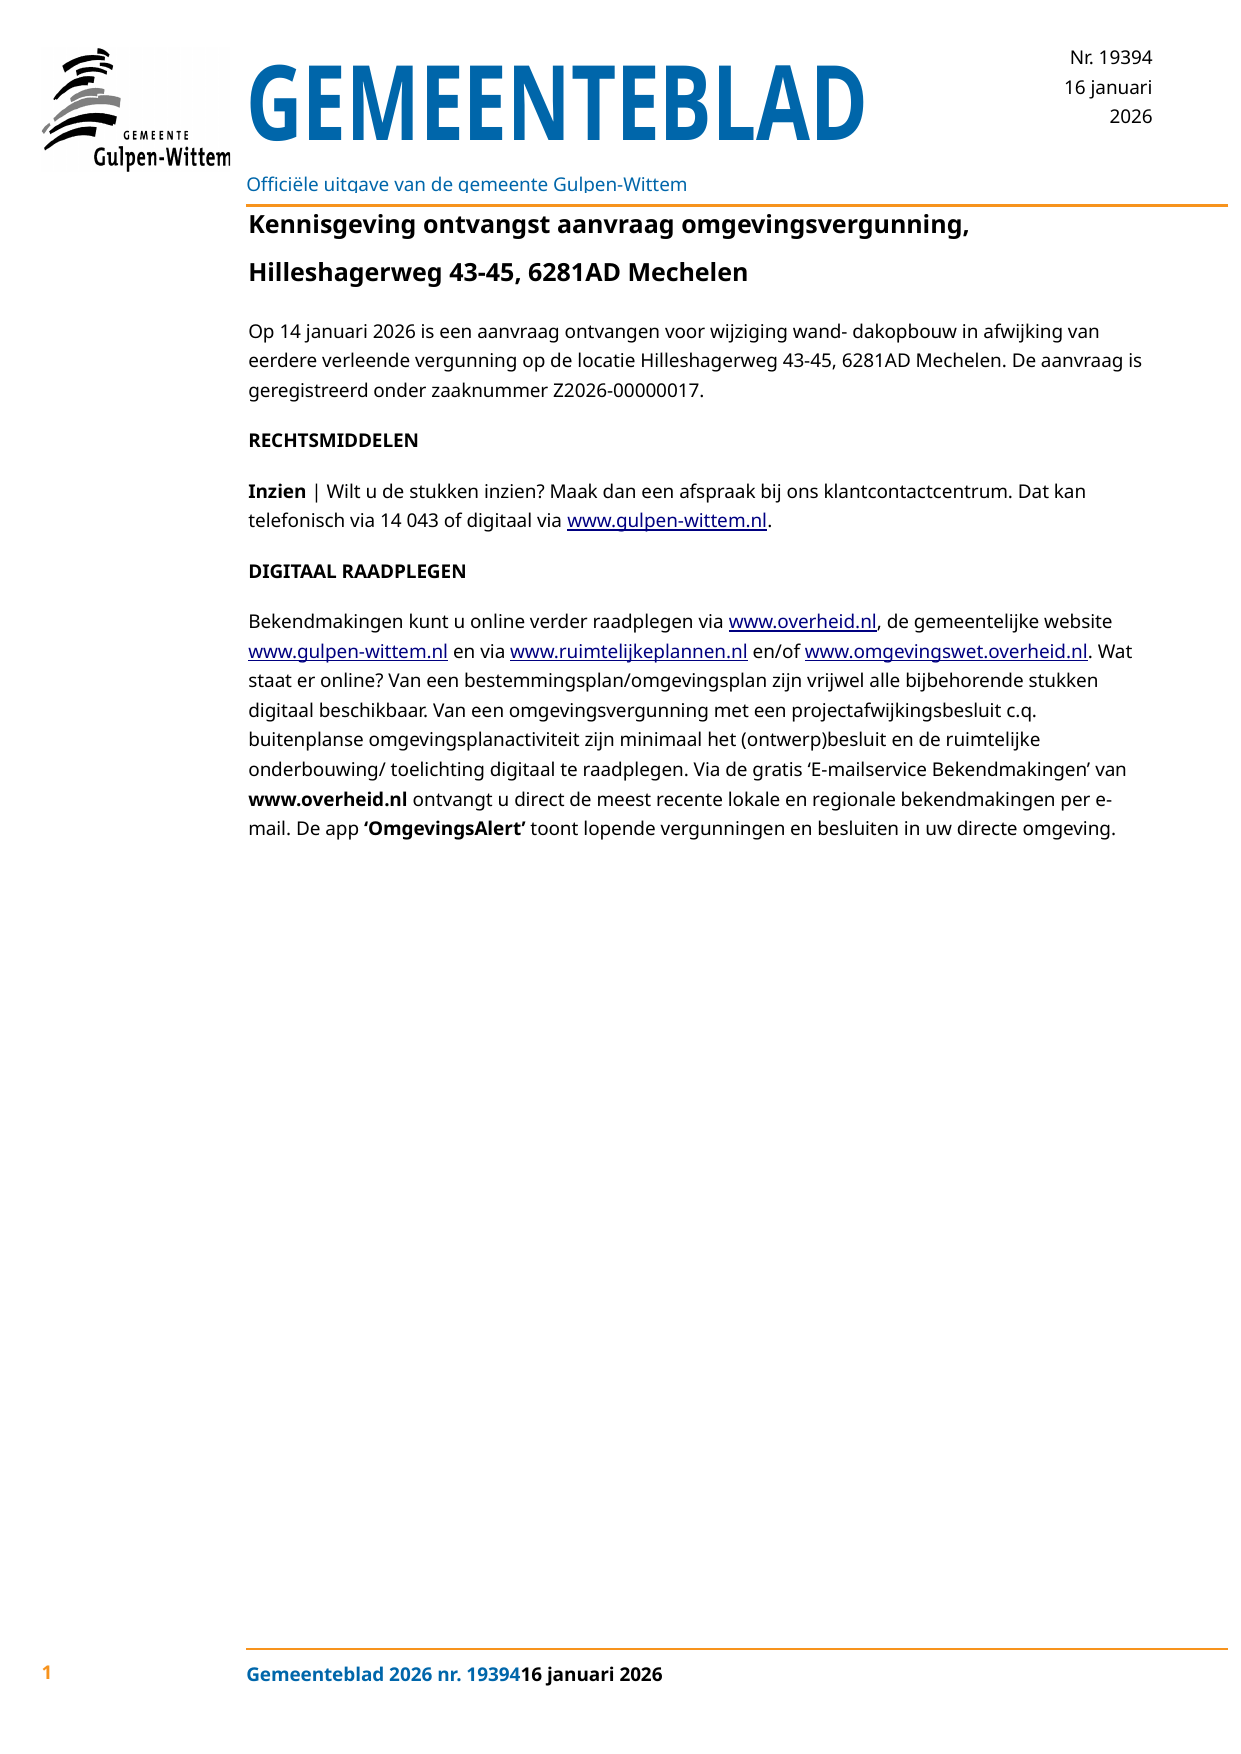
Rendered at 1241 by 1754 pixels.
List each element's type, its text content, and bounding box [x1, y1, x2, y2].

text RECHTSMIDDELEN [248, 427, 1152, 453]
text Inzien | Wilt u de stukken inzien? Maak dan een afspraak bij ons klantcontactcentrum. Dat kan telefonisch via 14 043 of digitaal via www.gulpen-wittem.nl. [248, 478, 1152, 533]
text DIGITAAL RAADPLEGEN [248, 558, 1152, 584]
text Bekendmakingen kunt u online verder raadplegen via www.overheid.nl, de gemeentelijke website www.gulpen-wittem.nl en via www.ruimtelijkeplannen.nl en/of www.omgevingswet.overheid.nl. Wat staat er online? Van een bestemmingsplan/omgevingsplan zijn vrijwel alle bijbehorende stukken digitaal beschikbaar. Van een omgevingsvergunning met een projectafwijkingsbesluit c.q. buitenplanse omgevingsplanactiviteit zijn minimaal het (ontwerp)besluit en de ruimtelijke onderbouwing/ toelichting digitaal te raadplegen. Via de gratis ‘E-mailservice Bekendmakingen’ van www.overheid.nl ontvangt u direct de meest recente lokale en regionale bekendmakingen per e-mail. De app ‘OmgevingsAlert’ toont lopende vergunningen en besluiten in uw directe omgeving. [248, 608, 1152, 841]
text Op 14 januari 2026 is een aanvraag ontvangen voor wijziging wand- dakopbouw in afwijking van eerdere verleende vergunning op de locatie Hilleshagerweg 43-45, 6281AD Mechelen. De aanvraag is geregistreerd onder zaaknummer Z2026-00000017. [248, 318, 1152, 403]
text Kennisgeving ontvangst aanvraag omgevingsvergunning, Hilleshagerweg 43-45, 6281AD Mechelen [248, 207, 1152, 288]
picture [41, 47, 231, 172]
